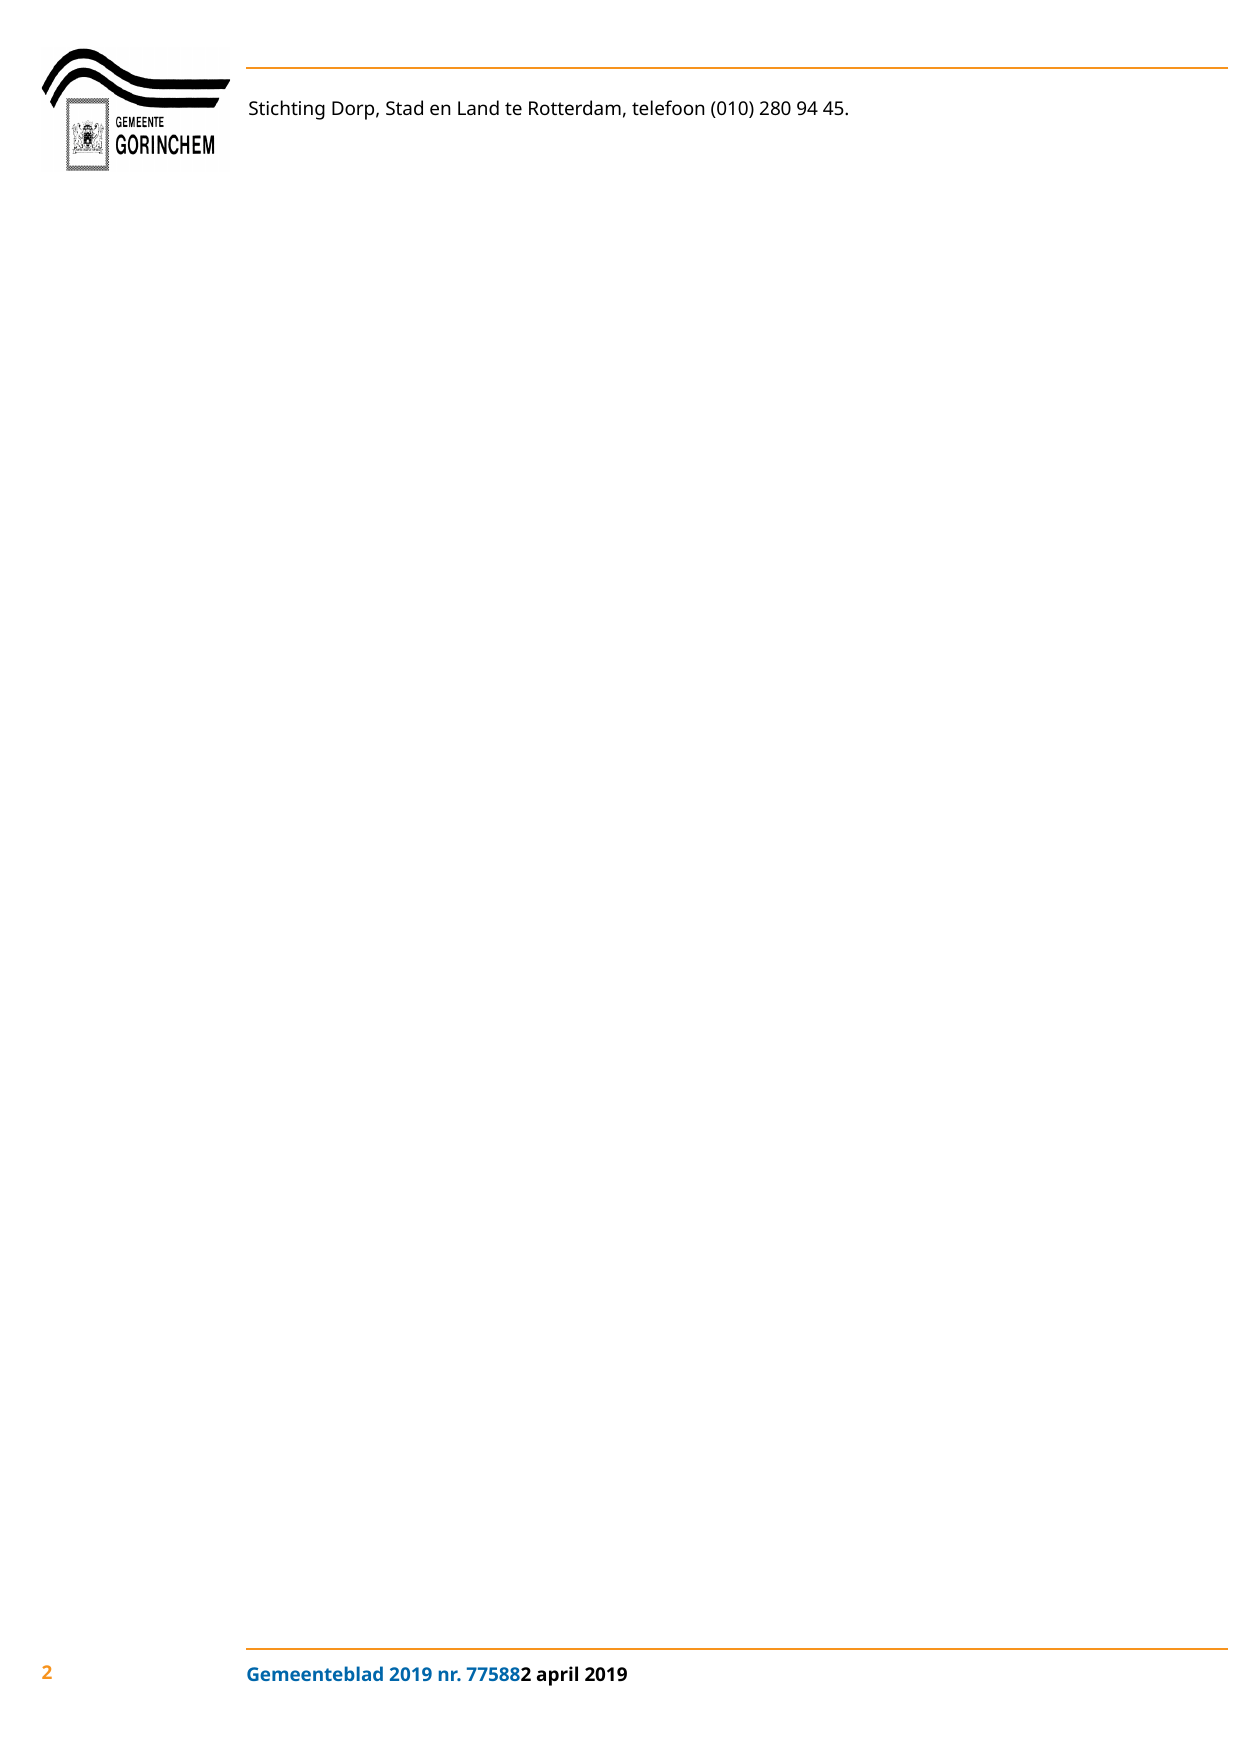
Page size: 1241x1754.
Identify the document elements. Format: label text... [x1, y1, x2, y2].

picture [41, 47, 231, 172]
text Stichting Dorp, Stad en Land te Rotterdam, telefoon (010) 280 94 45. [248, 95, 1152, 121]
